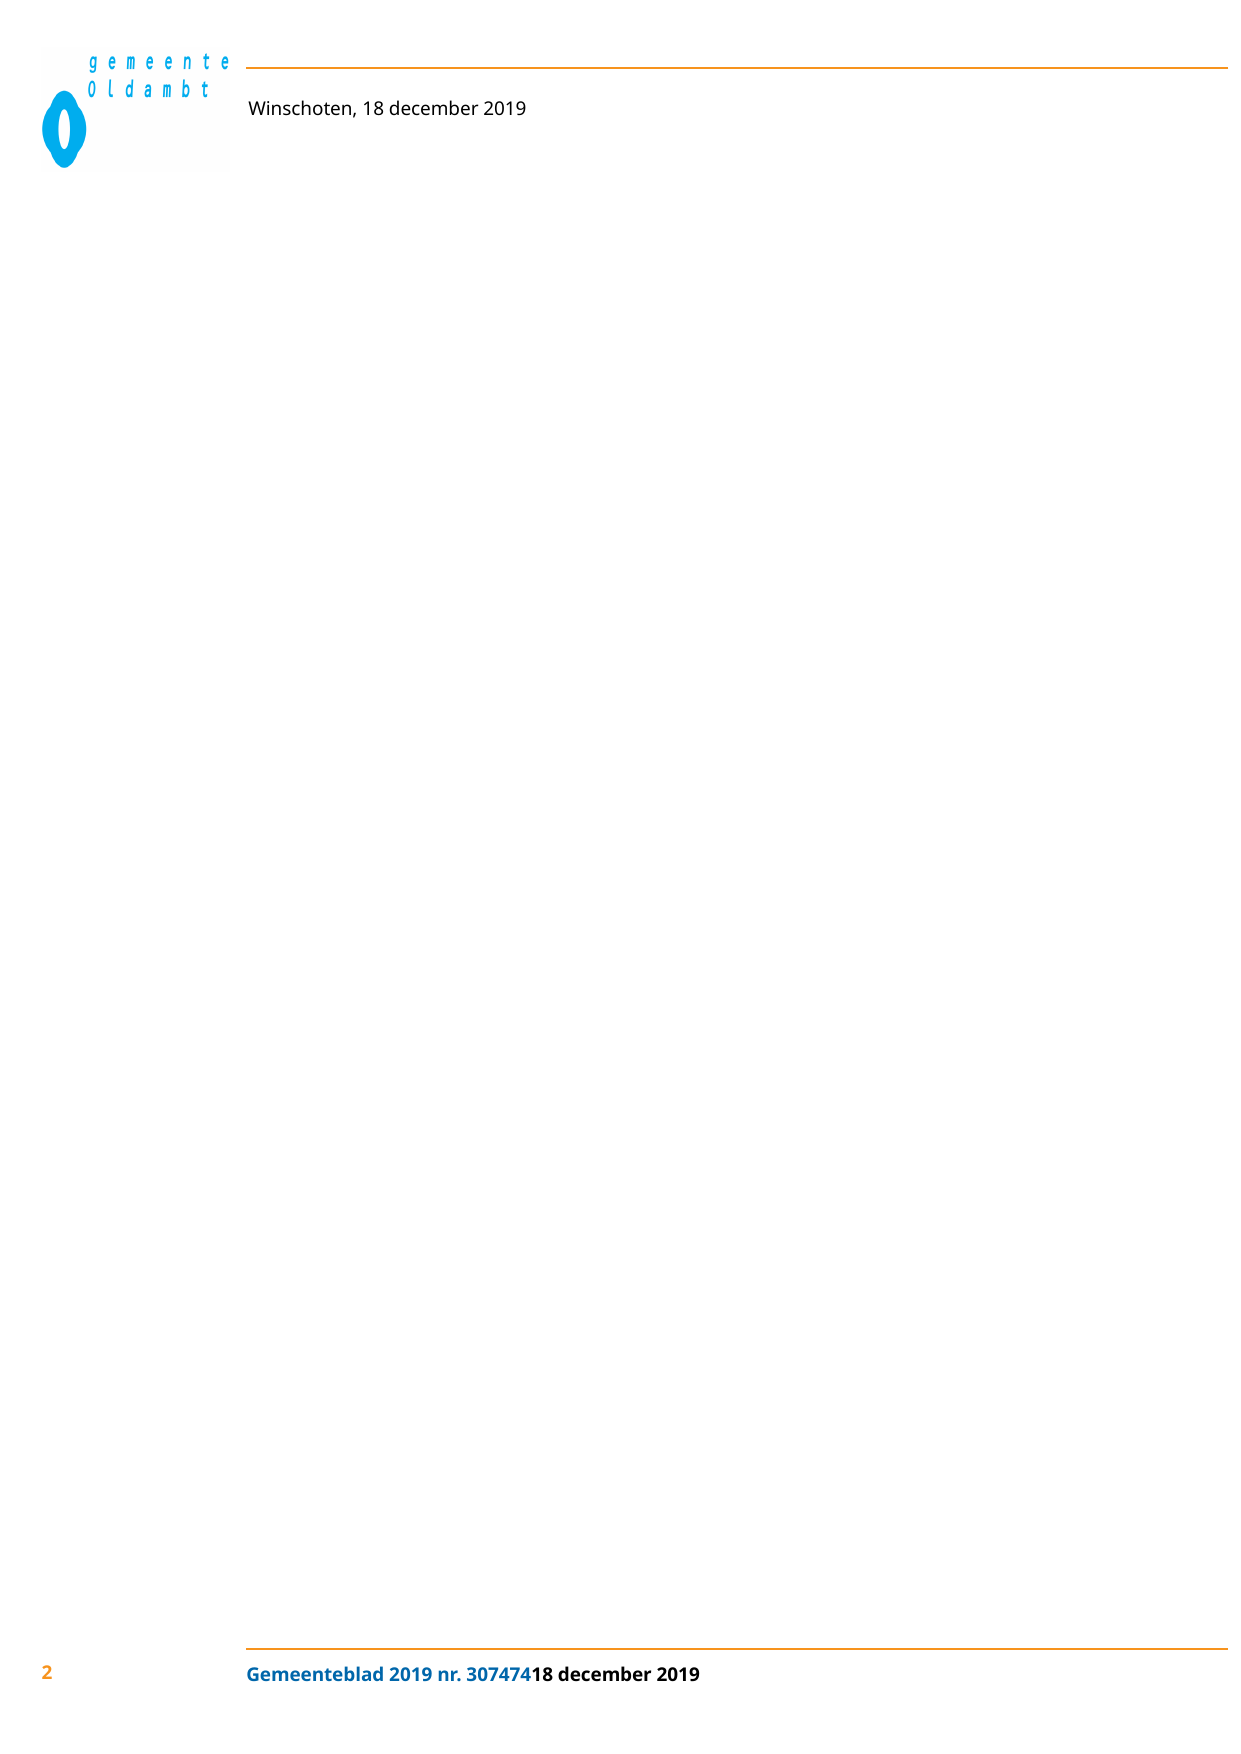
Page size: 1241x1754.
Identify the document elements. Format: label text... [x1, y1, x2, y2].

text Winschoten, 18 december 2019 [248, 95, 1152, 121]
picture [41, 47, 231, 172]
